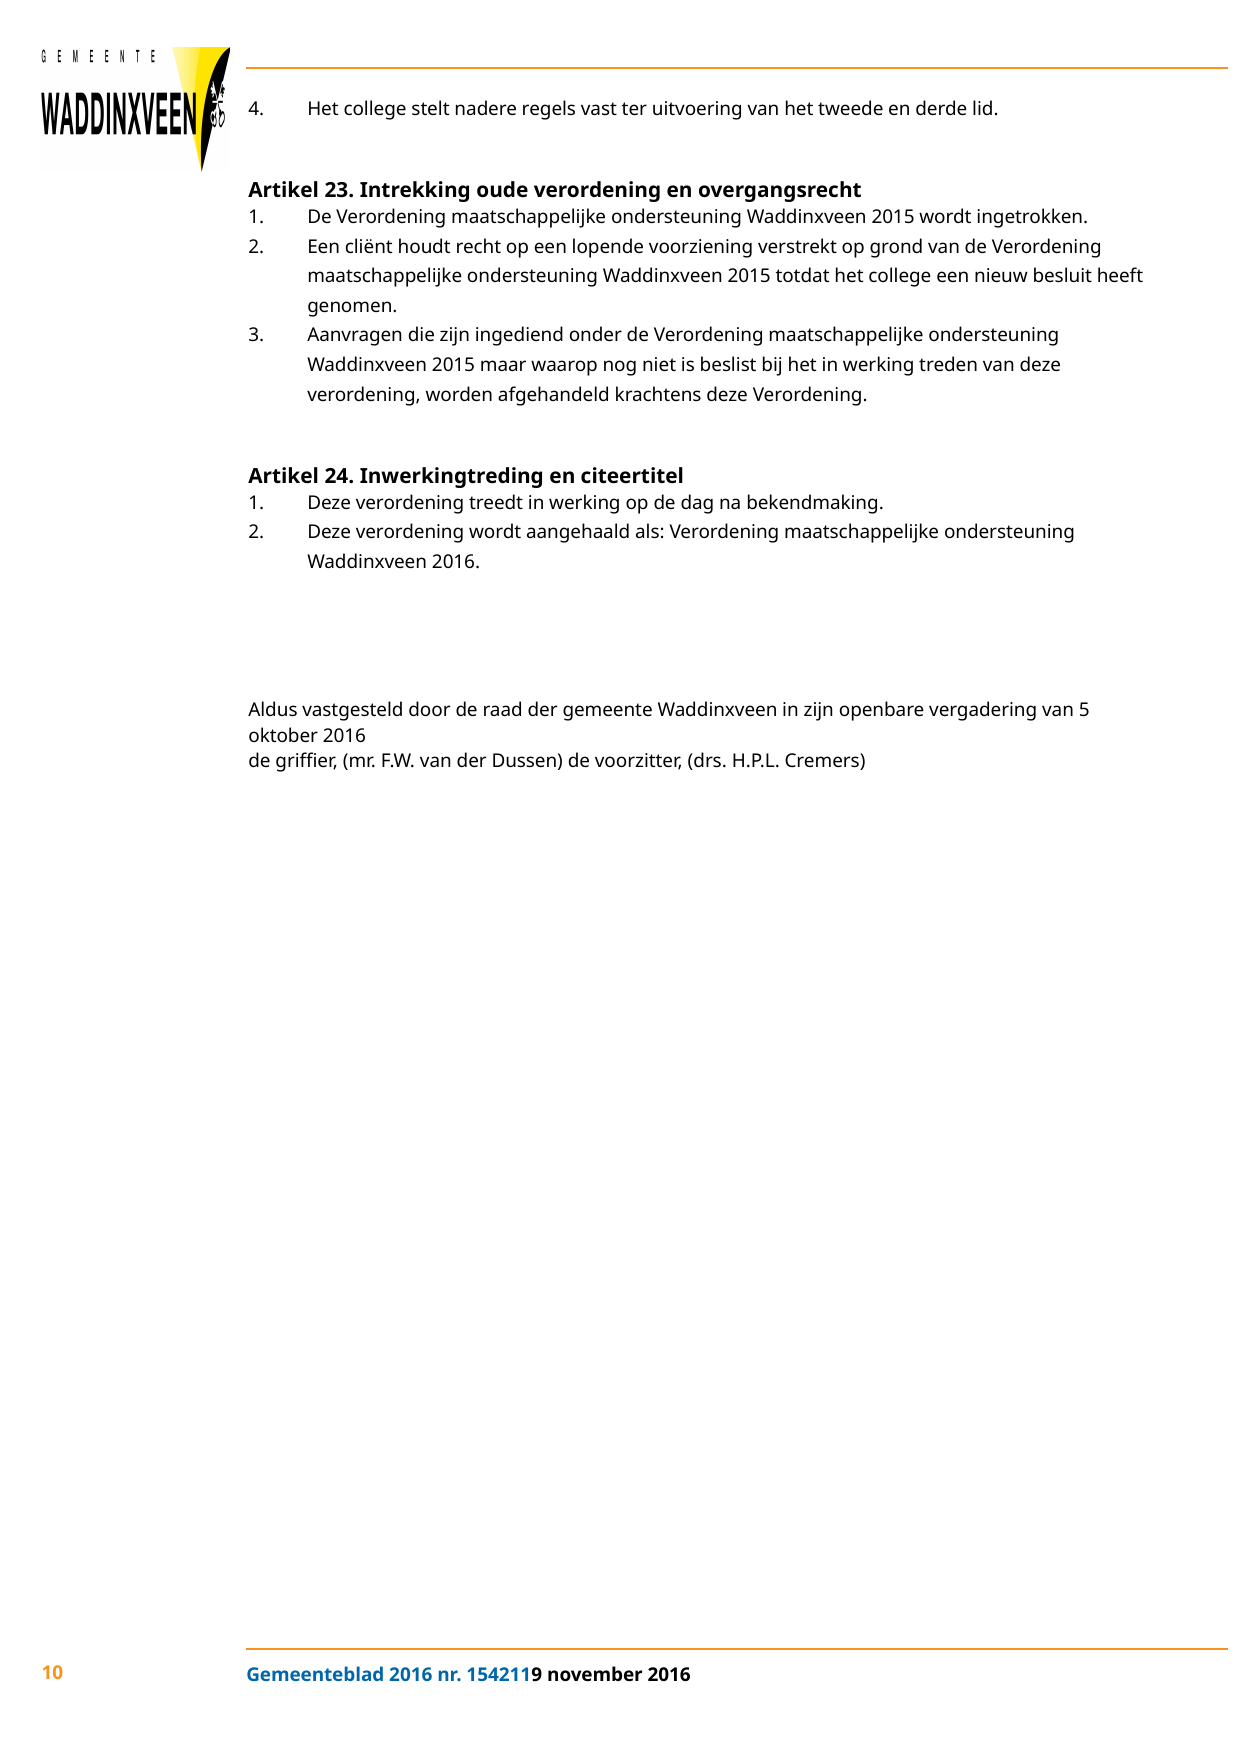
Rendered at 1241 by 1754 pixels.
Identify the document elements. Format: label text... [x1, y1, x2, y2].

list Deze verordening treedt in werking op de dag na bekendmaking. [248, 489, 1152, 515]
picture [41, 47, 231, 172]
text Artikel 23. Intrekking oude verordening en overgangsrecht [248, 175, 1152, 203]
text de griffier, (mr. F.W. van der Dussen) de voorzitter, (drs. H.P.L. Cremers) [248, 748, 1152, 773]
list De Verordening maatschappelijke ondersteuning Waddinxveen 2015 wordt ingetrokken. [248, 203, 1152, 229]
list Aanvragen die zijn ingediend onder de Verordening maatschappelijke ondersteuning Waddinxveen 2015 maar waarop nog niet is beslist bij het in werking treden van deze verordening, worden afgehandeld krachtens deze Verordening. [248, 322, 1152, 406]
list Een cliënt houdt recht op een lopende voorziening verstrekt op grond van de Verordening maatschappelijke ondersteuning Waddinxveen 2015 totdat het college een nieuw besluit heeft genomen. [248, 233, 1152, 318]
text Aldus vastgesteld door de raad der gemeente Waddinxveen in zijn openbare vergadering van 5 oktober 2016 [248, 696, 1152, 748]
text Artikel 24. Inwerkingtreding en citeertitel [248, 461, 1152, 489]
list Deze verordening wordt aangehaald als: Verordening maatschappelijke ondersteuning Waddinxveen 2016. [248, 519, 1152, 574]
list Het college stelt nadere regels vast ter uitvoering van het tweede en derde lid. [248, 95, 1152, 121]
